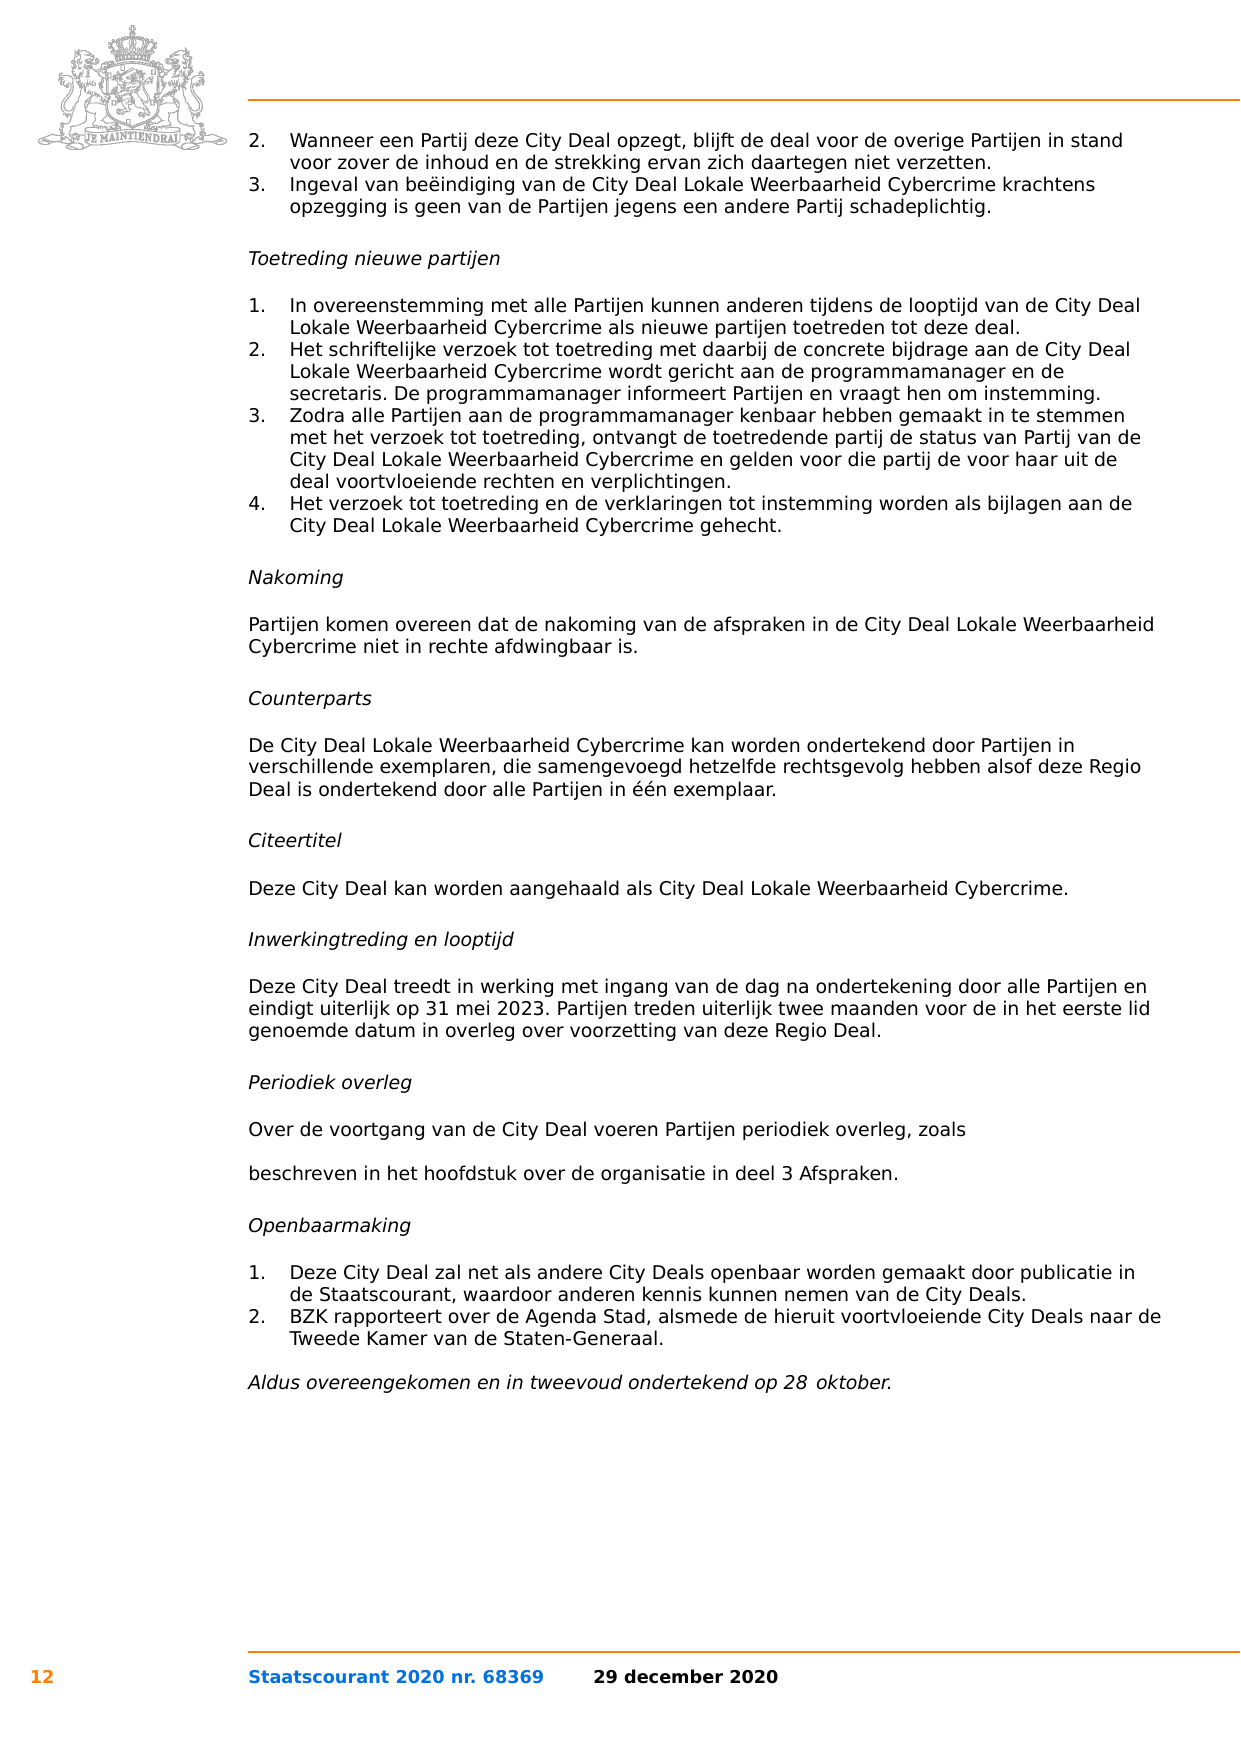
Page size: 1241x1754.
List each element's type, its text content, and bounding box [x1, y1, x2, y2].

text 1. In overeenstemming met alle Partijen kunnen anderen tijdens de looptijd van de City Deal Lokale Weerbaarheid Cybercrime als nieuwe partijen toetreden tot deze deal. [248, 295, 1163, 339]
text 4. Het verzoek tot toetreding en de verklaringen tot instemming worden als bijlagen aan de City Deal Lokale Weerbaarheid Cybercrime gehecht. [248, 493, 1163, 537]
picture [38, 25, 227, 150]
text Partijen komen overeen dat de nakoming van de afspraken in de City Deal Lokale Weerbaarheid Cybercrime niet in rechte afdwingbaar is. [248, 613, 1163, 657]
text 3. Ingeval van beëindiging van de City Deal Lokale Weerbaarheid Cybercrime krachtens opzegging is geen van de Partijen jegens een andere Partij schadeplichtig. [248, 174, 1163, 218]
text Deze City Deal treedt in werking met ingang van de dag na ondertekening door alle Partijen en eindigt uiterlijk op 31 mei 2023. Partijen treden uiterlijk twee maanden voor de in het eerste lid genoemde datum in overleg over voorzetting van deze Regio Deal. [248, 976, 1163, 1042]
text 1. Deze City Deal zal net als andere City Deals openbaar worden gemaakt door publicatie in de Staatscourant, waardoor anderen kennis kunnen nemen van de City Deals. [248, 1262, 1163, 1306]
subtitle Toetreding nieuwe partijen [248, 248, 1163, 270]
text Deze City Deal kan worden aangehaald als City Deal Lokale Weerbaarheid Cybercrime. [248, 877, 1163, 899]
text Aldus overeengekomen en in tweevoud ondertekend op 28 oktober. [248, 1372, 1163, 1394]
text beschreven in het hoofdstuk over de organisatie in deel 3 Afspraken. [248, 1163, 1163, 1185]
subtitle Counterparts [248, 687, 1163, 709]
subtitle Inwerkingtreding en looptijd [248, 929, 1163, 951]
subtitle Nakoming [248, 567, 1163, 588]
text 2. Het schriftelijke verzoek tot toetreding met daarbij de concrete bijdrage aan de City Deal Lokale Weerbaarheid Cybercrime wordt gericht aan de programmamanager en de secretaris. De programmamanager informeert Partijen en vraagt hen om instemming. [248, 339, 1163, 405]
subtitle Periodiek overleg [248, 1072, 1163, 1094]
text 3. Zodra alle Partijen aan de programmamanager kenbaar hebben gemaakt in te stemmen met het verzoek tot toetreding, ontvangt de toetredende partij de status van Partij van de City Deal Lokale Weerbaarheid Cybercrime en gelden voor die partij de voor haar uit de deal voortvloeiende rechten en verplichtingen. [248, 405, 1163, 493]
text De City Deal Lokale Weerbaarheid Cybercrime kan worden ondertekend door Partijen in verschillende exemplaren, die samengevoegd hetzelfde rechtsgevolg hebben alsof deze Regio Deal is ondertekend door alle Partijen in één exemplaar. [248, 734, 1163, 800]
text 2. Wanneer een Partij deze City Deal opzegt, blijft de deal voor de overige Partijen in stand voor zover de inhoud en de strekking ervan zich daartegen niet verzetten. [248, 130, 1163, 174]
text 2. BZK rapporteert over de Agenda Stad, alsmede de hieruit voortvloeiende City Deals naar de Tweede Kamer van de Staten-Generaal. [248, 1306, 1163, 1350]
text Over de voortgang van de City Deal voeren Partijen periodiek overleg, zoals [248, 1119, 1163, 1141]
subtitle Openbaarmaking [248, 1215, 1163, 1237]
subtitle Citeertitel [248, 830, 1163, 852]
